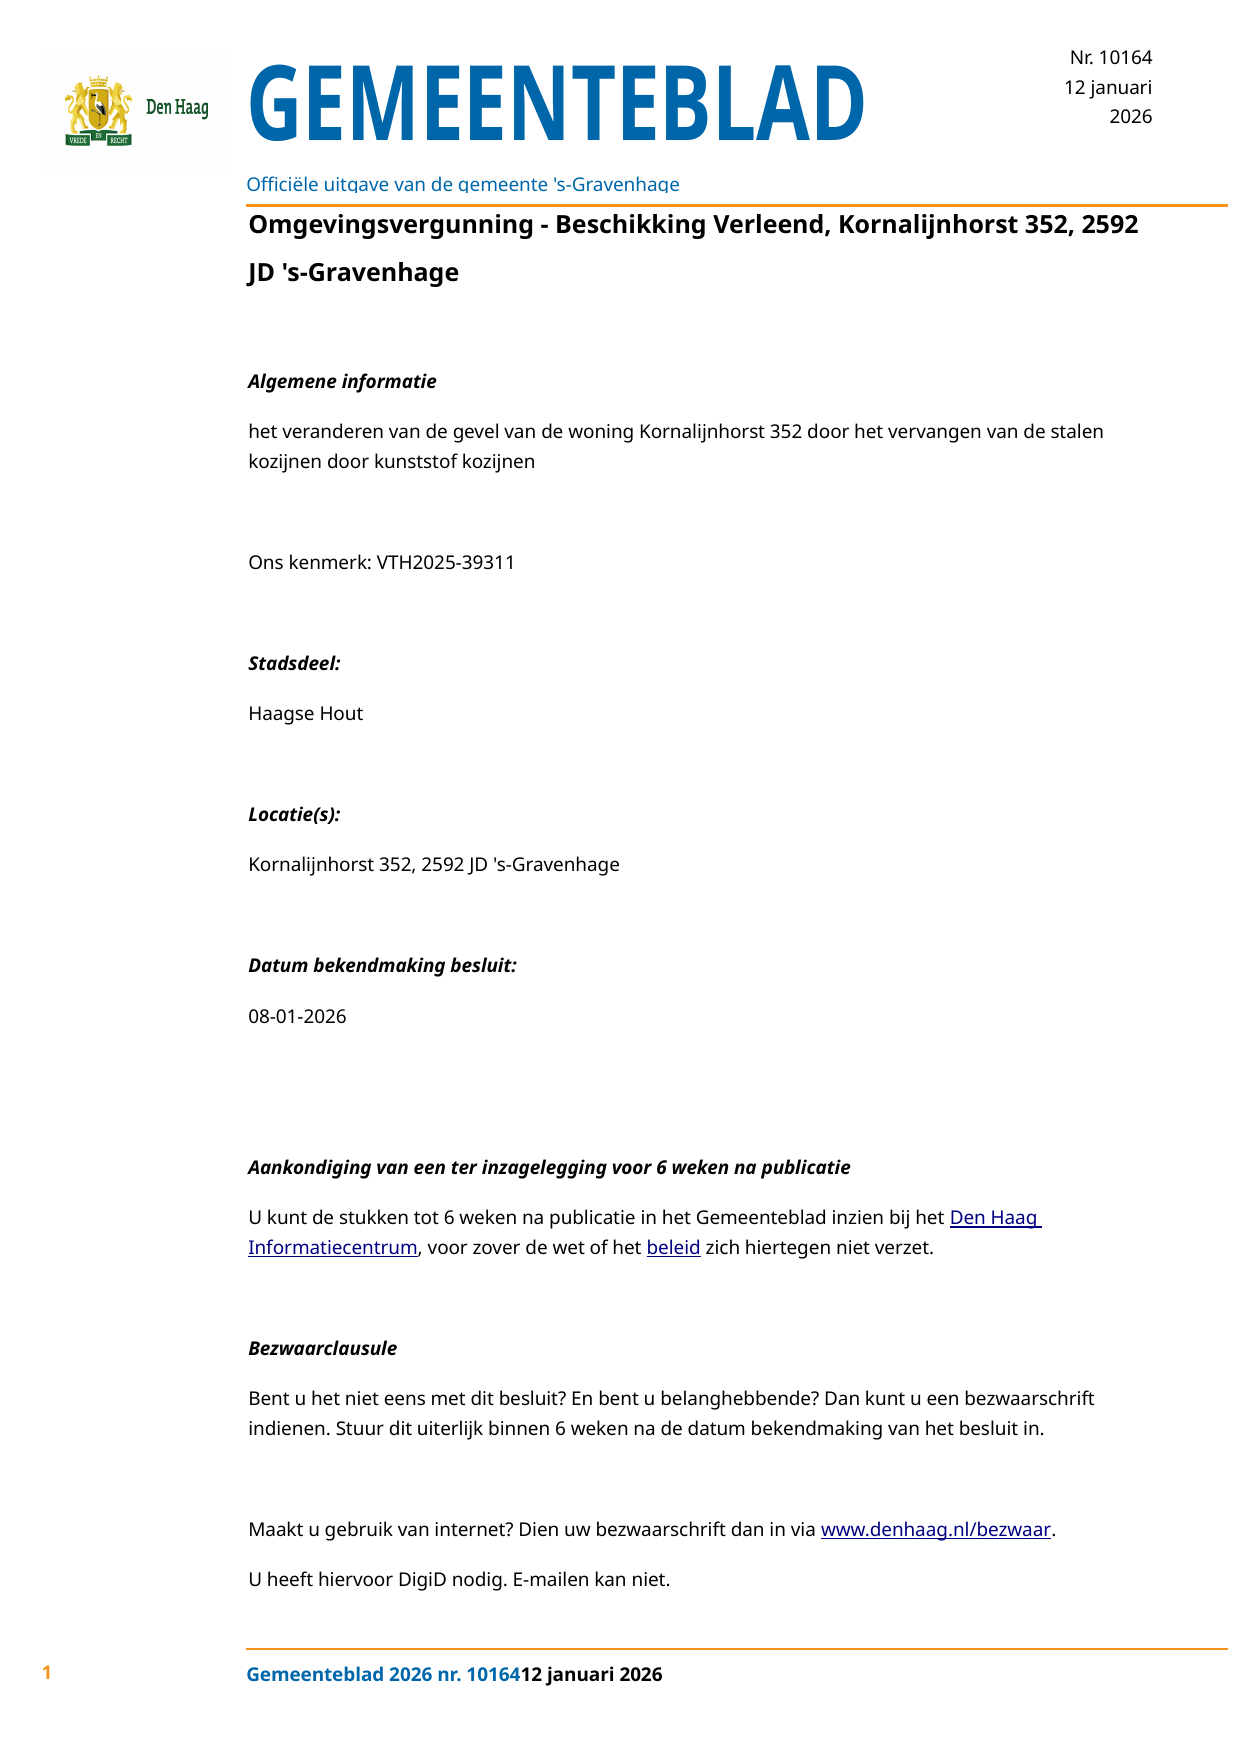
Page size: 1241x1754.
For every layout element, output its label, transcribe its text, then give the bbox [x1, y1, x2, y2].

text U kunt de stukken tot 6 weken na publicatie in het Gemeenteblad inzien bij het Den Haag Informatiecentrum, voor zover de wet of het beleid zich hiertegen niet verzet. [248, 1204, 1152, 1260]
text Datum bekendmaking besluit: [248, 952, 1152, 978]
text Kornalijnhorst 352, 2592 JD 's-Gravenhage [248, 852, 1152, 877]
text het veranderen van de gevel van de woning Kornalijnhorst 352 door het vervangen van de stalen kozijnen door kunststof kozijnen [248, 419, 1152, 474]
text Bent u het niet eens met dit besluit? En bent u belanghebbende? Dan kunt u een bezwaarschrift indienen. Stuur dit uiterlijk binnen 6 weken na de datum bekendmaking van het besluit in. [248, 1385, 1152, 1441]
text Maakt u gebruik van internet? Dien uw bezwaarschrift dan in via www.denhaag.nl/bezwaar. [248, 1516, 1152, 1542]
text Algemene informatie [248, 368, 1152, 394]
text Locatie(s): [248, 801, 1152, 827]
text 08-01-2026 [248, 1003, 1152, 1029]
text Omgevingsvergunning - Beschikking Verleend, Kornalijnhorst 352, 2592 JD 's-Gravenhage [248, 207, 1152, 288]
text U heeft hiervoor DigiD nodig. E-mailen kan niet. [248, 1566, 1152, 1592]
text Haagse Hout [248, 700, 1152, 726]
picture [41, 47, 231, 172]
text Stadsdeel: [248, 650, 1152, 676]
text Ons kenmerk: VTH2025-39311 [248, 549, 1152, 575]
text Bezwaarclausule [248, 1335, 1152, 1361]
text Aankondiging van een ter inzagelegging voor 6 weken na publicatie [248, 1154, 1152, 1180]
